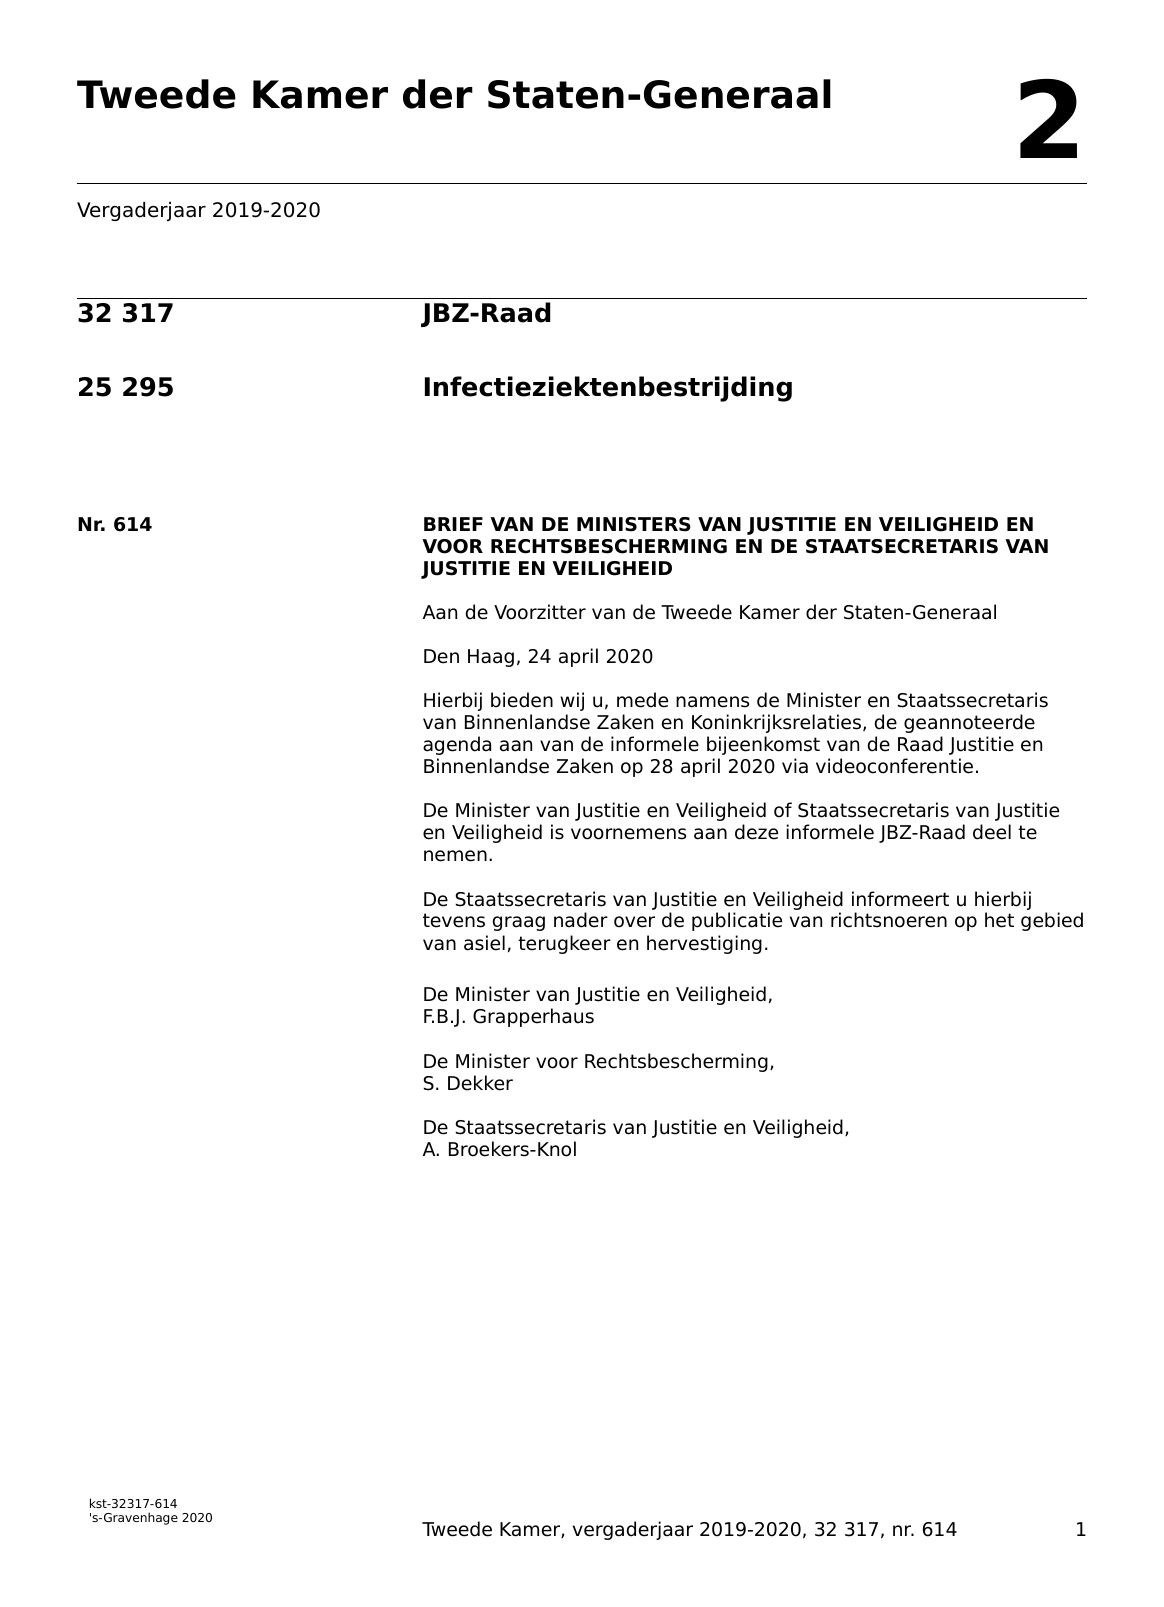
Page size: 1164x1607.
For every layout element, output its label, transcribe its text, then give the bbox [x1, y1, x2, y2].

text 's-Gravenhage 2020 [88, 1511, 323, 1525]
text De Staatssecretaris van Justitie en Veiligheid, A. Broekers-Knol [422, 1117, 1087, 1161]
text kst-32317-614 [88, 1497, 323, 1511]
table_cell Vergaderjaar 2019-2020 [77, 184, 1087, 298]
text Den Haag, 24 april 2020 [422, 646, 1087, 668]
text Hierbij bieden wij u, mede namens de Minister en Staatssecretaris van Binnenlandse Zaken en Koninkrijksrelaties, de geannoteerde agenda aan van de informele bijeenkomst van de Raad Justitie en Binnenlandse Zaken op 28 april 2020 via videoconferentie. [422, 690, 1087, 778]
subtitle Nr. 614 BRIEF VAN DE MINISTERS VAN JUSTITIE EN VEILIGHEID EN VOOR RECHTSBESCHERMING EN DE STAATSECRETARIS VAN JUSTITIE EN VEILIGHEID [77, 514, 1087, 580]
text De Staatssecretaris van Justitie en Veiligheid informeert u hierbij tevens graag nader over de publicatie van richtsnoeren op het gebied van asiel, terugkeer en hervestiging. [422, 888, 1087, 954]
table_header Tweede Kamer der Staten-Generaal [77, 59, 886, 183]
text De Minister van Justitie en Veiligheid of Staatssecretaris van Justitie en Veiligheid is voornemens aan deze informele JBZ-Raad deel te nemen. [422, 800, 1087, 866]
text Aan de Voorzitter van de Tweede Kamer der Staten-Generaal [422, 602, 1087, 624]
text De Minister van Justitie en Veiligheid, F.B.J. Grapperhaus [422, 984, 1087, 1028]
text De Minister voor Rechtsbescherming, S. Dekker [422, 1051, 1087, 1094]
subtitle 25 295 Infectieziektenbestrijding [77, 373, 1087, 403]
subtitle 32 317 JBZ-Raad [77, 299, 1087, 329]
table_header 2 [886, 59, 1087, 183]
